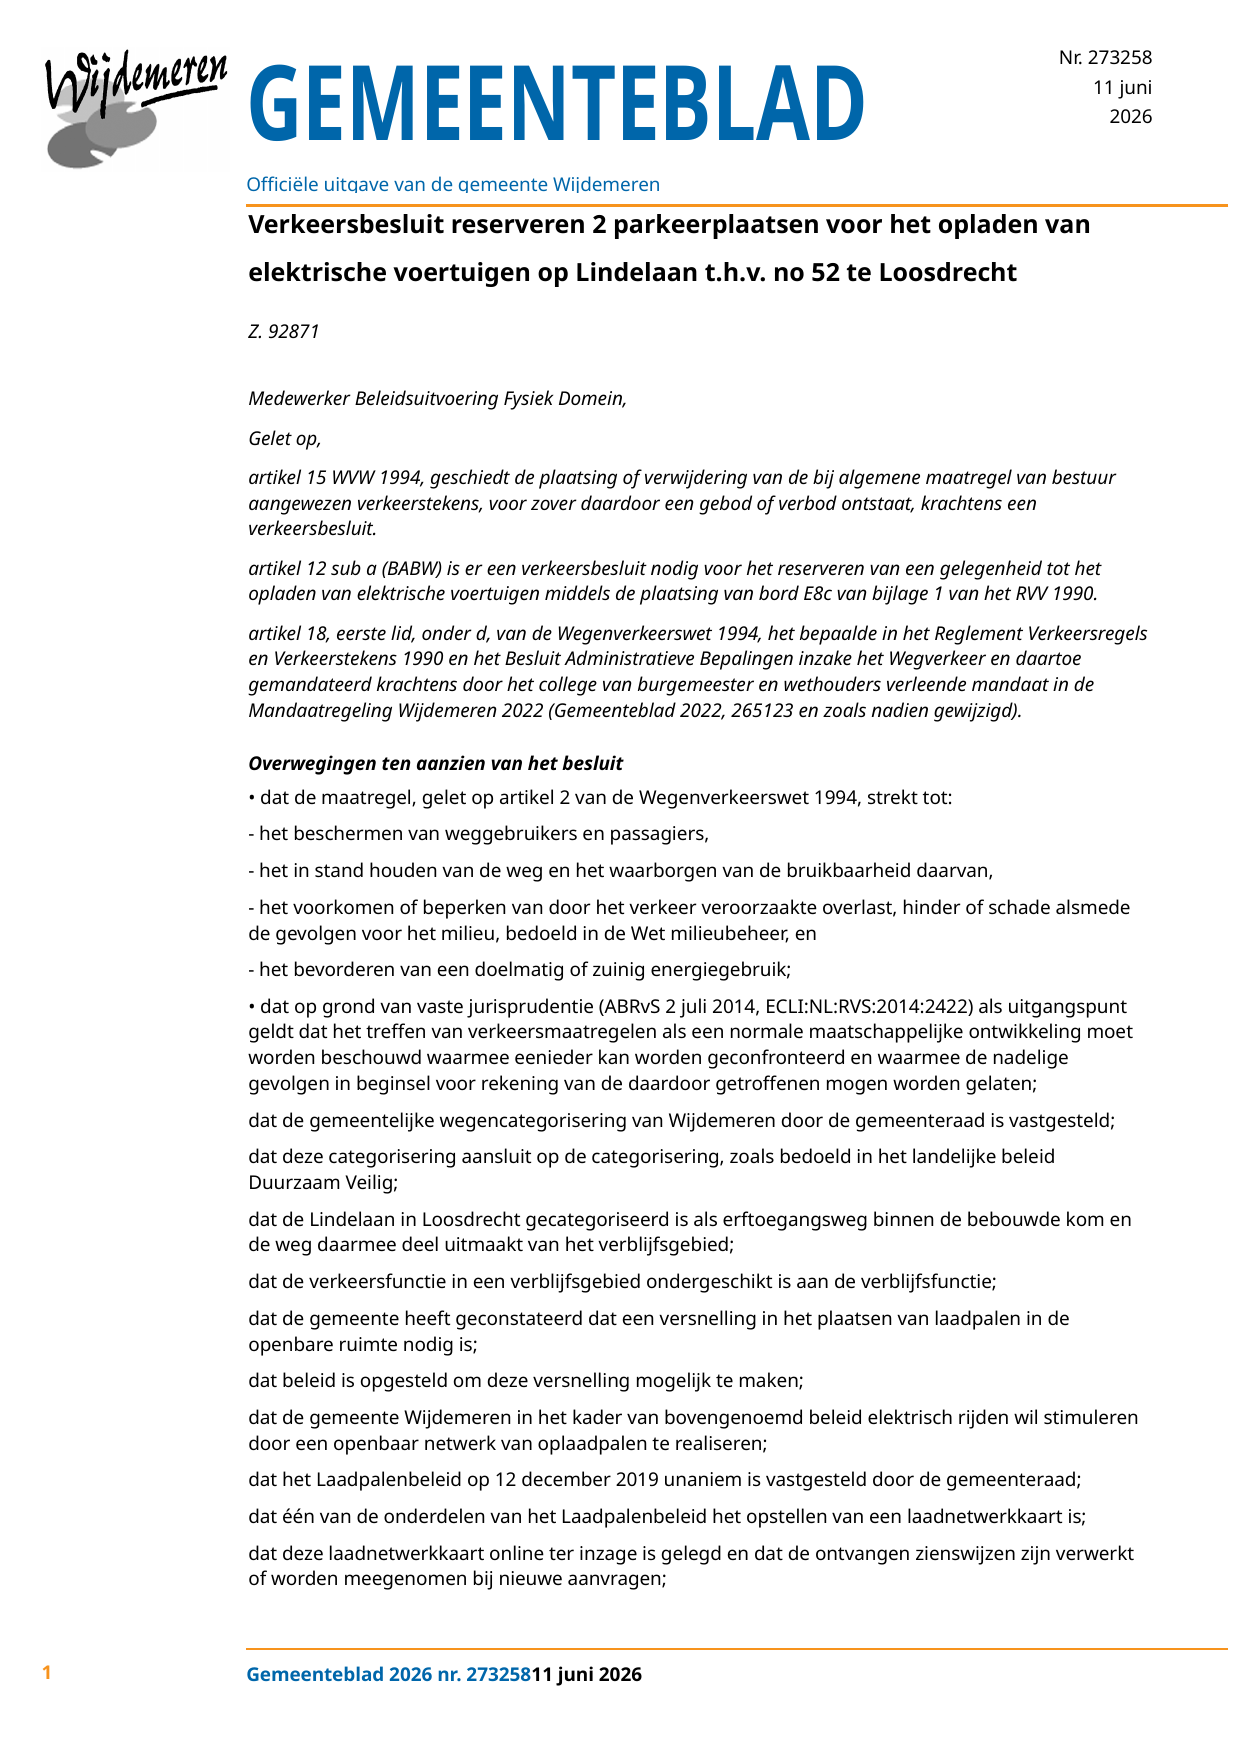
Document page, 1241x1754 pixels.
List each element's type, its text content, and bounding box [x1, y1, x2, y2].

text - het bevorderen van een doelmatig of zuinig energiegebruik; [248, 956, 1152, 982]
text • dat de maatregel, gelet op artikel 2 van de Wegenverkeerswet 1994, strekt tot: [248, 784, 1152, 810]
text dat het Laadpalenbeleid op 12 december 2019 unaniem is vastgesteld door de gemeenteraad; [248, 1466, 1152, 1492]
text Gelet op, [248, 425, 1152, 451]
text Medewerker Beleidsuitvoering Fysiek Domein, [248, 386, 1152, 411]
text artikel 15 WVW 1994, geschiedt de plaatsing of verwijdering van de bij algemene maatregel van bestuur aangewezen verkeerstekens, voor zover daardoor een gebod of verbod ontstaat, krachtens een verkeersbesluit. [248, 464, 1152, 541]
text • dat op grond van vaste jurisprudentie (ABRvS 2 juli 2014, ECLI:NL:RVS:2014:2422) als uitgangspunt geldt dat het treffen van verkeersmaatregelen als een normale maatschappelijke ontwikkeling moet worden beschouwd waarmee eenieder kan worden geconfronteerd en waarmee de nadelige gevolgen in beginsel voor rekening van de daardoor getroffenen mogen worden gelaten; [248, 993, 1152, 1096]
text - het in stand houden van de weg en het waarborgen van de bruikbaarheid daarvan, [248, 857, 1152, 883]
text artikel 18, eerste lid, onder d, van de Wegenverkeerswet 1994, het bepaalde in het Reglement Verkeersregels en Verkeerstekens 1990 en het Besluit Administratieve Bepalingen inzake het Wegverkeer en daartoe gemandateerd krachtens door het college van burgemeester en wethouders verleende mandaat in de Mandaatregeling Wijdemeren 2022 (Gemeenteblad 2022, 265123 en zoals nadien gewijzigd). [248, 620, 1152, 723]
text dat de gemeente Wijdemeren in het kader van bovengenoemd beleid elektrisch rijden wil stimuleren door een openbaar netwerk van oplaadpalen te realiseren; [248, 1404, 1152, 1456]
text dat deze laadnetwerkkaart online ter inzage is gelegd en dat de ontvangen zienswijzen zijn verwerkt of worden meegenomen bij nieuwe aanvragen; [248, 1540, 1152, 1591]
text Z. 92871 [248, 318, 1152, 344]
picture [41, 47, 231, 172]
text Overwegingen ten aanzien van het besluit [248, 750, 1152, 776]
text dat één van de onderdelen van het Laadpalenbeleid het opstellen van een laadnetwerkkaart is; [248, 1503, 1152, 1529]
text dat de Lindelaan in Loosdrecht gecategoriseerd is als erftoegangsweg binnen de bebouwde kom en de weg daarmee deel uitmaakt van het verblijfsgebied; [248, 1206, 1152, 1257]
text dat de verkeersfunctie in een verblijfsgebied ondergeschikt is aan de verblijfsfunctie; [248, 1268, 1152, 1294]
text dat de gemeentelijke wegencategorisering van Wijdemeren door de gemeenteraad is vastgesteld; [248, 1107, 1152, 1133]
text Verkeersbesluit reserveren 2 parkeerplaatsen voor het opladen van elektrische voertuigen op Lindelaan t.h.v. no 52 te Loosdrecht [248, 207, 1152, 288]
text dat beleid is opgesteld om deze versnelling mogelijk te maken; [248, 1367, 1152, 1393]
text artikel 12 sub a (BABW) is er een verkeersbesluit nodig voor het reserveren van een gelegenheid tot het opladen van elektrische voertuigen middels de plaatsing van bord E8c van bijlage 1 van het RVV 1990. [248, 555, 1152, 606]
text dat deze categorisering aansluit op de categorisering, zoals bedoeld in het landelijke beleid Duurzaam Veilig; [248, 1143, 1152, 1195]
text dat de gemeente heeft geconstateerd dat een versnelling in het plaatsen van laadpalen in de openbare ruimte nodig is; [248, 1305, 1152, 1356]
text - het voorkomen of beperken van door het verkeer veroorzaakte overlast, hinder of schade alsmede de gevolgen voor het milieu, bedoeld in de Wet milieubeheer, en [248, 894, 1152, 945]
text - het beschermen van weggebruikers en passagiers, [248, 821, 1152, 846]
